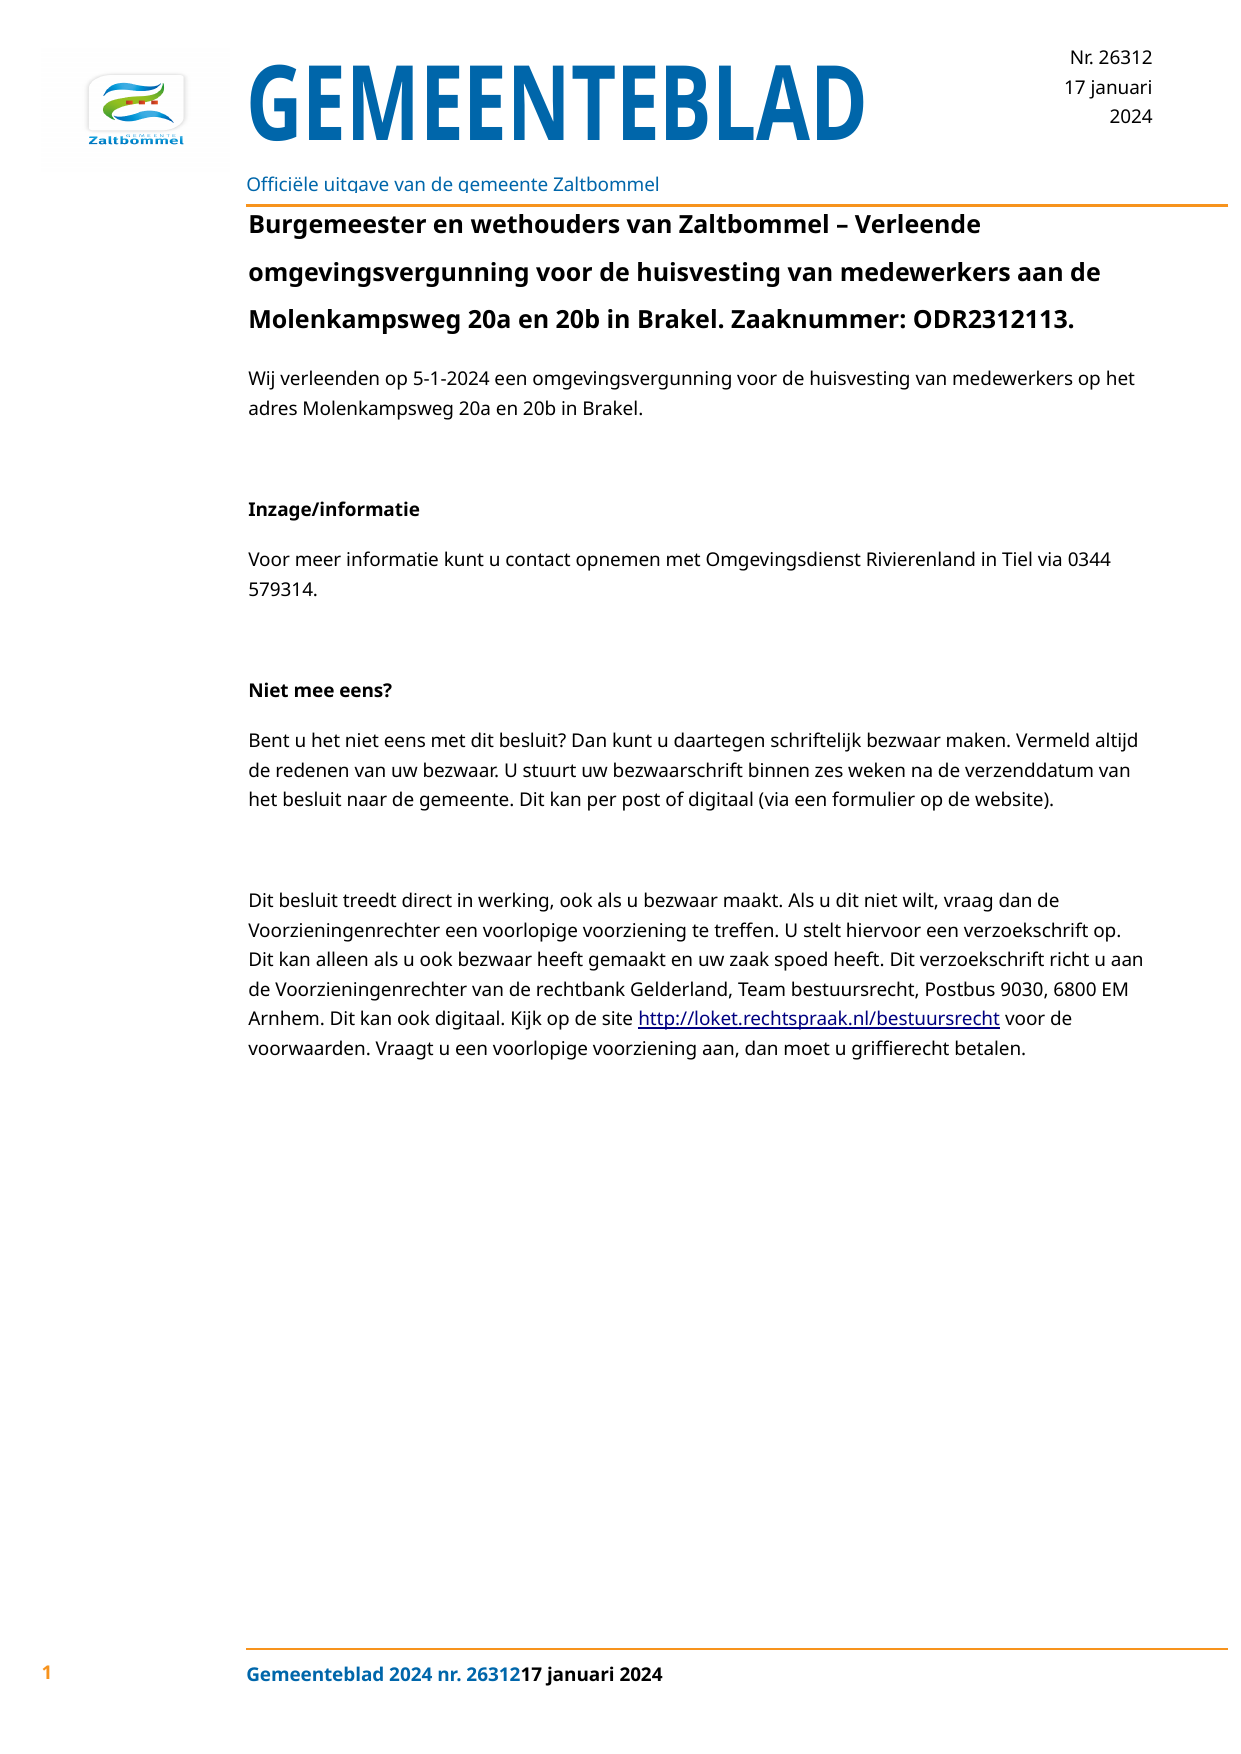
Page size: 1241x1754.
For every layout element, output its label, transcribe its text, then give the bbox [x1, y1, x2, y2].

text Burgemeester en wethouders van Zaltbommel – Verleende omgevingsvergunning voor de huisvesting van medewerkers aan de Molenkampsweg 20a en 20b in Brakel. Zaaknummer: ODR2312113. [248, 207, 1152, 336]
text Wij verleenden op 5-1-2024 een omgevingsvergunning voor de huisvesting van medewerkers op het adres Molenkampsweg 20a en 20b in Brakel. [248, 366, 1152, 421]
text Voor meer informatie kunt u contact opnemen met Omgevingsdienst Rivierenland in Tiel via 0344 579314. [248, 546, 1152, 602]
text Inzage/informatie [248, 496, 1152, 522]
text Bent u het niet eens met dit besluit? Dan kunt u daartegen schriftelijk bezwaar maken. Vermeld altijd de redenen van uw bezwaar. U stuurt uw bezwaarschrift binnen zes weken na de verzenddatum van het besluit naar de gemeente. Dit kan per post of digitaal (via een formulier op de website). [248, 727, 1152, 812]
text Niet mee eens? [248, 677, 1152, 702]
picture [41, 47, 231, 172]
text Dit besluit treedt direct in werking, ook als u bezwaar maakt. Als u dit niet wilt, vraag dan de Voorzieningenrechter een voorlopige voorziening te treffen. U stelt hiervoor een verzoekschrift op. Dit kan alleen als u ook bezwaar heeft gemaakt en uw zaak spoed heeft. Dit verzoekschrift richt u aan de Voorzieningenrechter van de rechtbank Gelderland, Team bestuursrecht, Postbus 9030, 6800 EM Arnhem. Dit kan ook digitaal. Kijk op de site http://loket.rechtspraak.nl/bestuursrecht voor de voorwaarden. Vraagt u een voorlopige voorziening aan, dan moet u griffierecht betalen. [248, 887, 1152, 1061]
